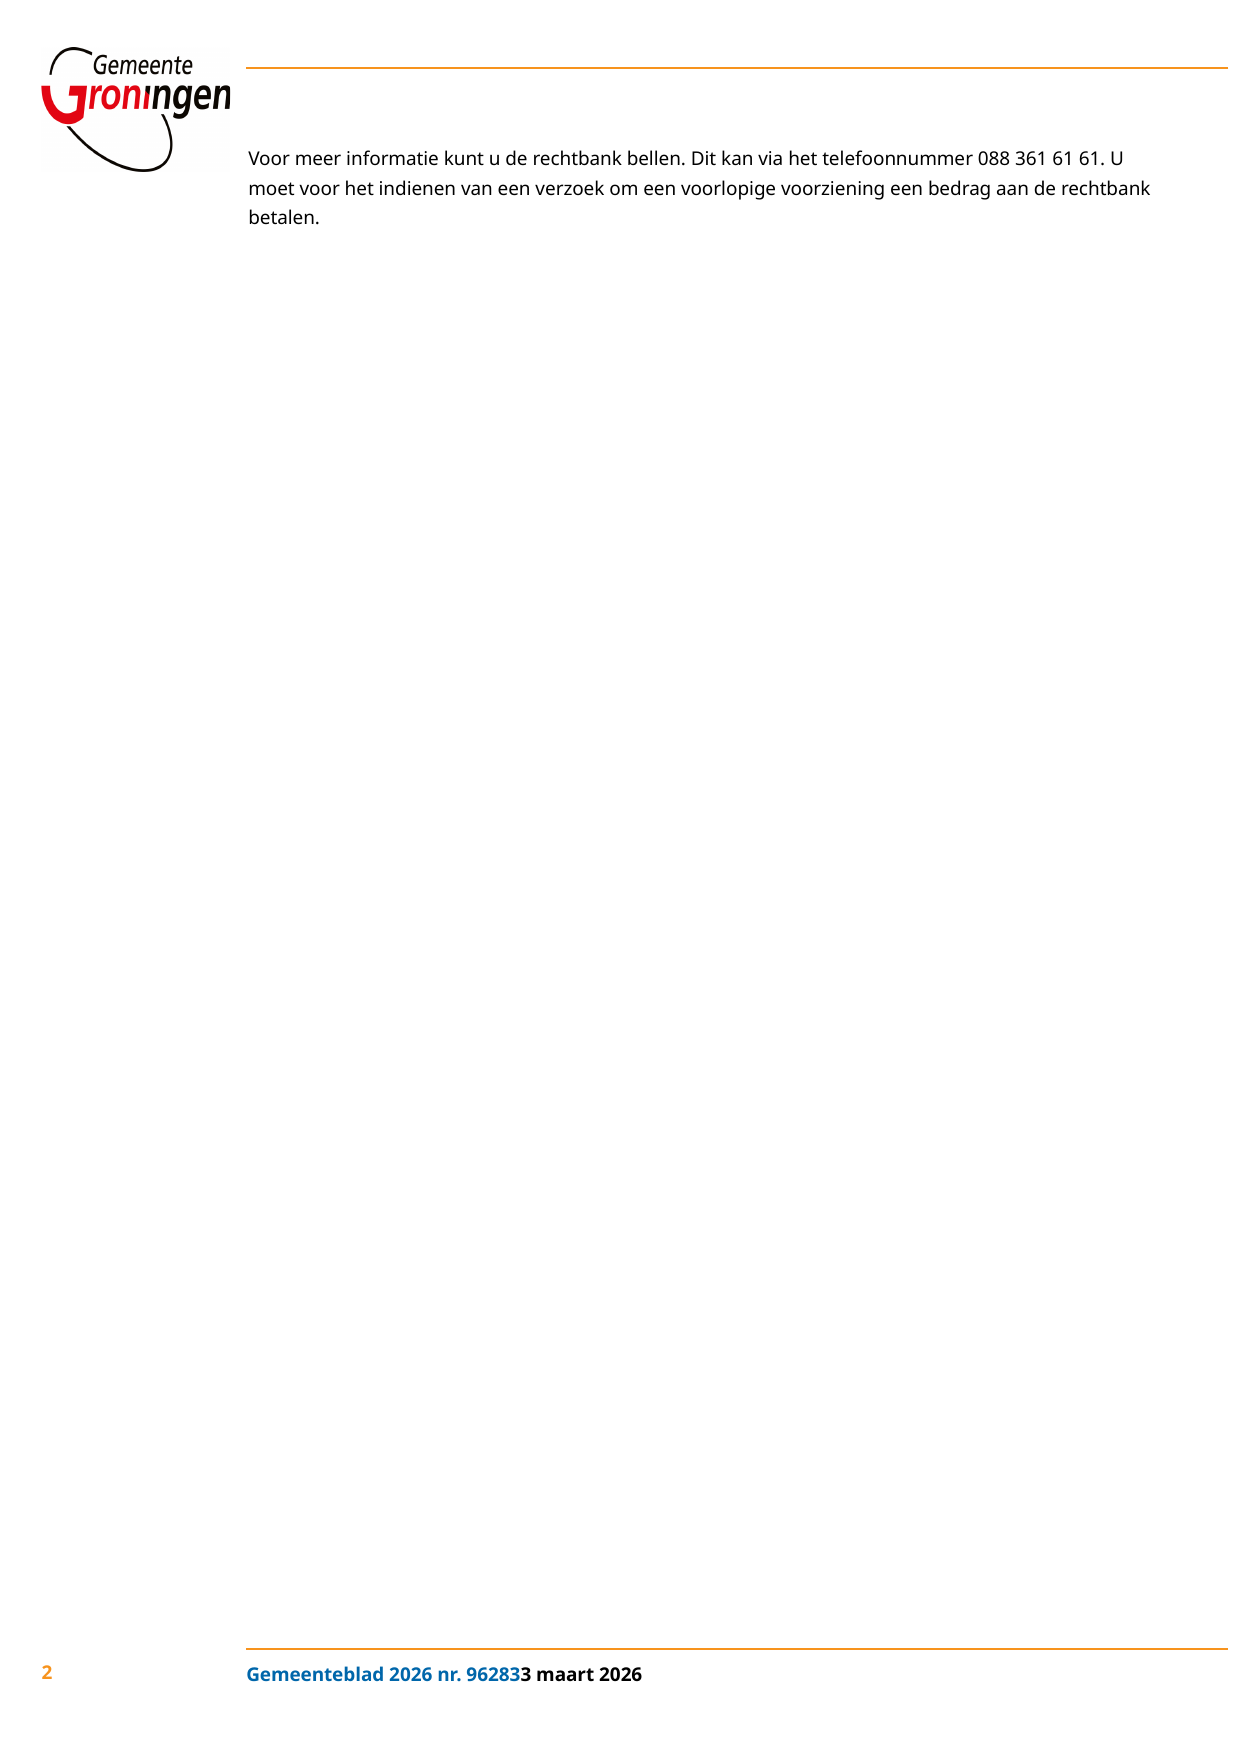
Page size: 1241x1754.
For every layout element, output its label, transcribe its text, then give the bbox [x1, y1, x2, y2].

picture [41, 47, 231, 172]
text Voor meer informatie kunt u de rechtbank bellen. Dit kan via het telefoonnummer 088 361 61 61. U moet voor het indienen van een verzoek om een voorlopige voorziening een bedrag aan de rechtbank betalen. [248, 145, 1152, 230]
